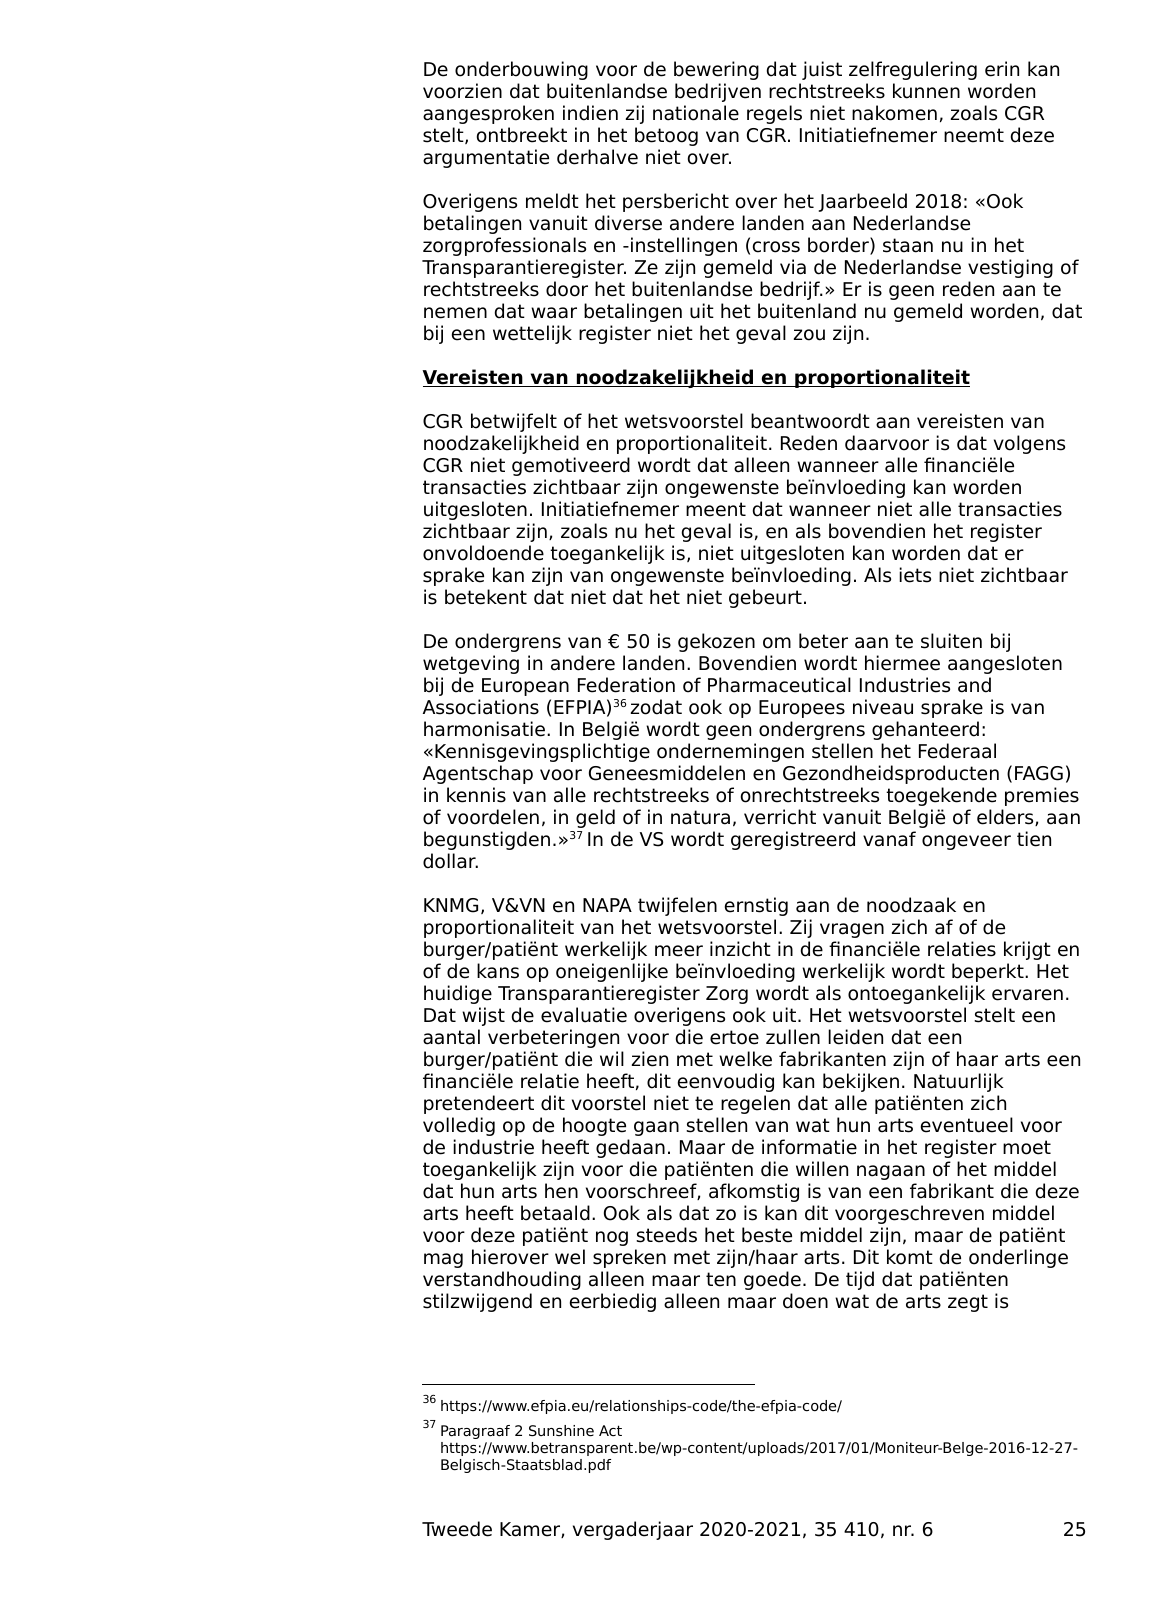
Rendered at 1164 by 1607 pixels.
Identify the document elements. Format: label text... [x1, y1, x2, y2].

text De ondergrens van € 50 is gekozen om beter aan te sluiten bij wetgeving in andere landen. Bovendien wordt hiermee aangesloten bij de European Federation of Pharmaceutical Industries and Associations (EFPIA)zodat ook op Europees niveau sprake is van harmonisatie. In België wordt geen ondergrens gehanteerd: «Kennisgevingsplichtige ondernemingen stellen het Federaal Agentschap voor Geneesmiddelen en Gezondheidsproducten (FAGG) in kennis van alle rechtstreeks of onrechtstreeks toegekende premies of voordelen, in geld of in natura, verricht vanuit België of elders, aan begunstigden.»In de VS wordt geregistreerd vanaf ongeveer tien dollar. [422, 631, 1087, 873]
text Paragraaf 2 Sunshine Act https://www.betransparent.be/wp-content/uploads/2017/01/Moniteur-Belge-2016-12-27-Belgisch-Staatsblad.pdf [422, 1418, 1087, 1474]
text De onderbouwing voor de bewering dat juist zelfregulering erin kan voorzien dat buitenlandse bedrijven rechtstreeks kunnen worden aangesproken indien zij nationale regels niet nakomen, zoals CGR stelt, ontbreekt in het betoog van CGR. Initiatiefnemer neemt deze argumentatie derhalve niet over. [422, 59, 1087, 169]
text Overigens meldt het persbericht over het Jaarbeeld 2018: «Ook betalingen vanuit diverse andere landen aan Nederlandse zorgprofessionals en -instellingen (cross border) staan nu in het Transparantieregister. Ze zijn gemeld via de Nederlandse vestiging of rechtstreeks door het buitenlandse bedrijf.» Er is geen reden aan te nemen dat waar betalingen uit het buitenland nu gemeld worden, dat bij een wettelijk register niet het geval zou zijn. [422, 191, 1087, 345]
subtitle Vereisten van noodzakelijkheid en proportionaliteit [422, 367, 1087, 389]
text CGR betwijfelt of het wetsvoorstel beantwoordt aan vereisten van noodzakelijkheid en proportionaliteit. Reden daarvoor is dat volgens CGR niet gemotiveerd wordt dat alleen wanneer alle financiële transacties zichtbaar zijn ongewenste beïnvloeding kan worden uitgesloten. Initiatiefnemer meent dat wanneer niet alle transacties zichtbaar zijn, zoals nu het geval is, en als bovendien het register onvoldoende toegankelijk is, niet uitgesloten kan worden dat er sprake kan zijn van ongewenste beïnvloeding. Als iets niet zichtbaar is betekent dat niet dat het niet gebeurt. [422, 411, 1087, 609]
text https://www.efpia.eu/relationships-code/the-efpia-code/ [422, 1393, 1087, 1416]
text KNMG, V&VN en NAPA twijfelen ernstig aan de noodzaak en proportionaliteit van het wetsvoorstel. Zij vragen zich af of de burger/patiënt werkelijk meer inzicht in de financiële relaties krijgt en of de kans op oneigenlijke beïnvloeding werkelijk wordt beperkt. Het huidige Transparantieregister Zorg wordt als ontoegankelijk ervaren. Dat wijst de evaluatie overigens ook uit. Het wetsvoorstel stelt een aantal verbeteringen voor die ertoe zullen leiden dat een burger/patiënt die wil zien met welke fabrikanten zijn of haar arts een financiële relatie heeft, dit eenvoudig kan bekijken. Natuurlijk pretendeert dit voorstel niet te regelen dat alle patiënten zich volledig op de hoogte gaan stellen van wat hun arts eventueel voor de industrie heeft gedaan. Maar de informatie in het register moet toegankelijk zijn voor die patiënten die willen nagaan of het middel dat hun arts hen voorschreef, afkomstig is van een fabrikant die deze arts heeft betaald. Ook als dat zo is kan dit voorgeschreven middel voor deze patiënt nog steeds het beste middel zijn, maar de patiënt mag hierover wel spreken met zijn/haar arts. Dit komt de onderlinge verstandhouding alleen maar ten goede. De tijd dat patiënten stilzwijgend en eerbiedig alleen maar doen wat de arts zegt is [422, 895, 1087, 1313]
